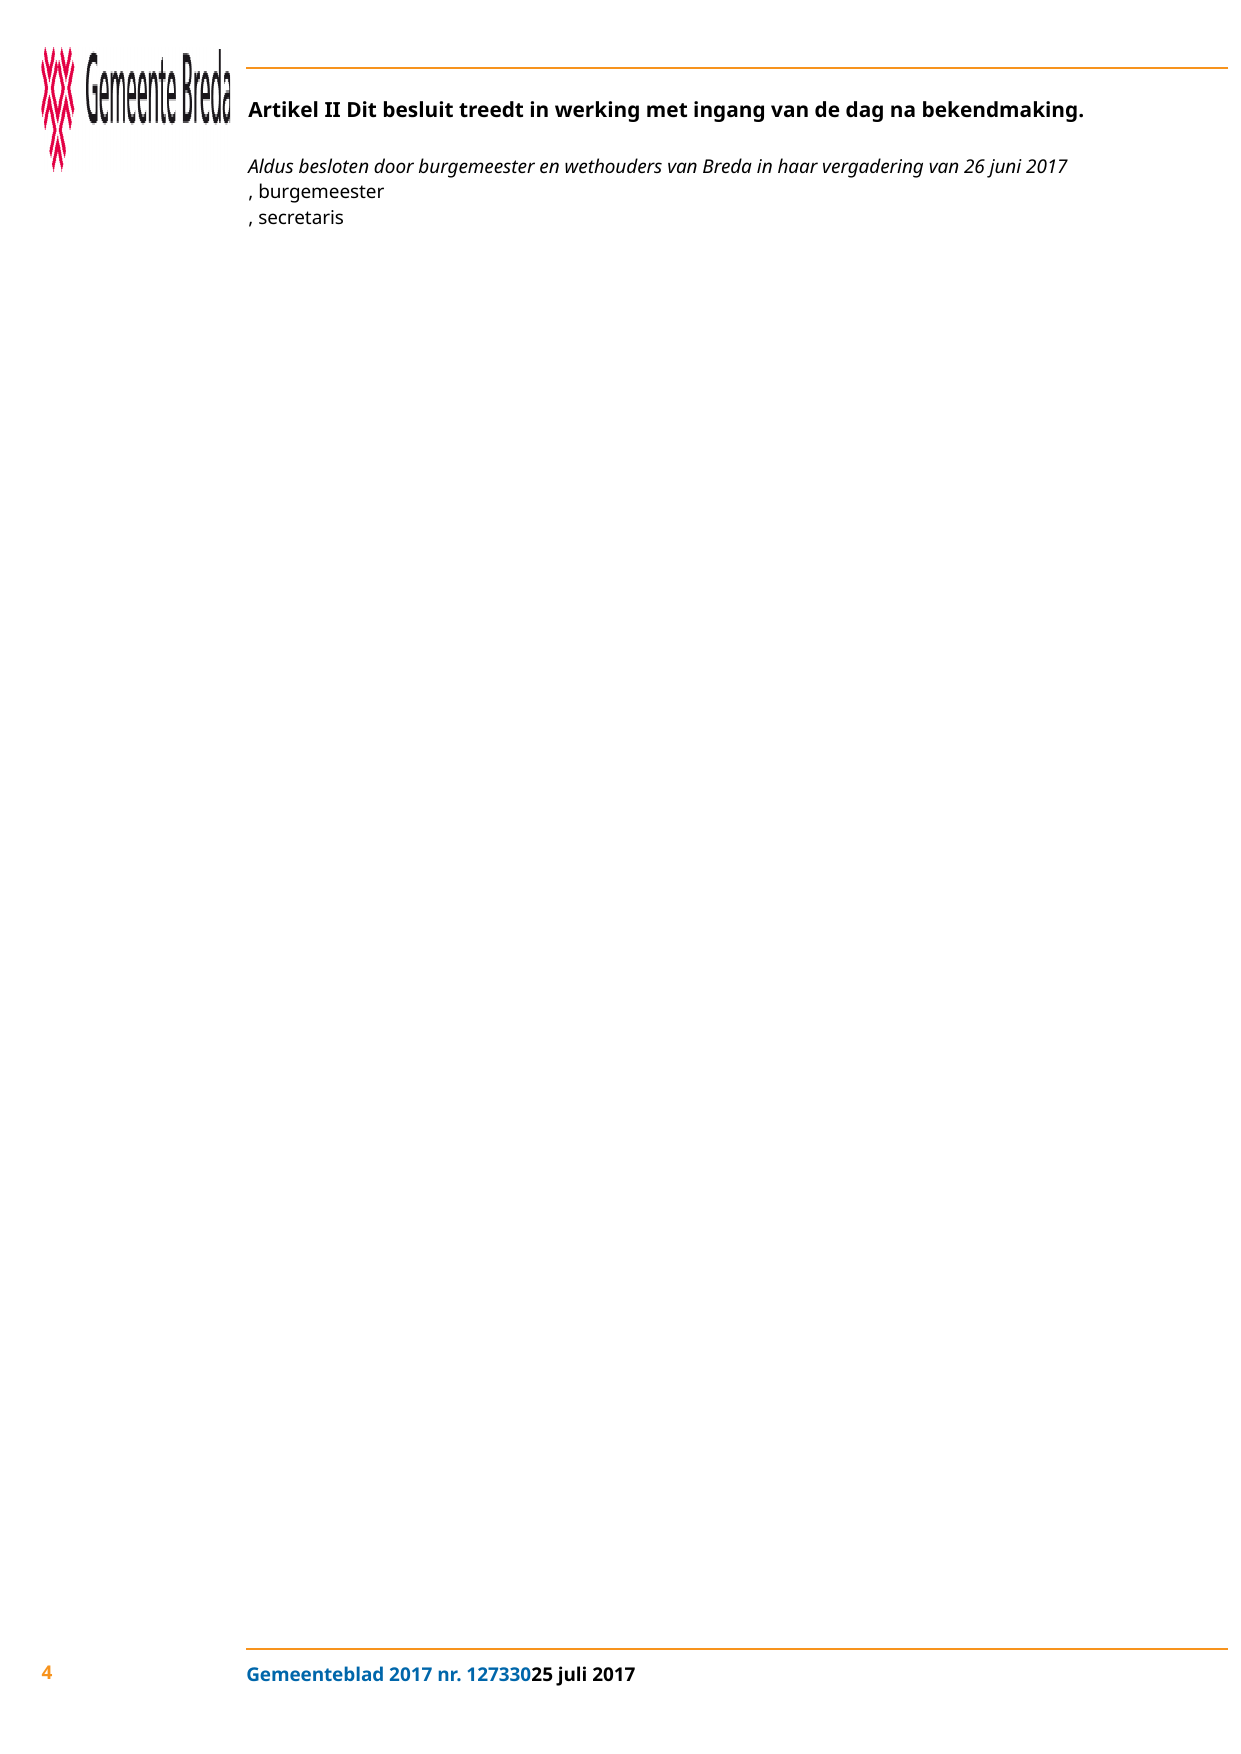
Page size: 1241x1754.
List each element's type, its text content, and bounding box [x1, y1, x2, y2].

text , burgemeester [248, 178, 1152, 204]
text Artikel II Dit besluit treedt in werking met ingang van de dag na bekendmaking. [248, 95, 1152, 123]
text Aldus besloten door burgemeester en wethouders van Breda in haar vergadering van 26 juni 2017 [248, 153, 1152, 178]
picture [41, 47, 231, 172]
text , secretaris [248, 204, 1152, 230]
